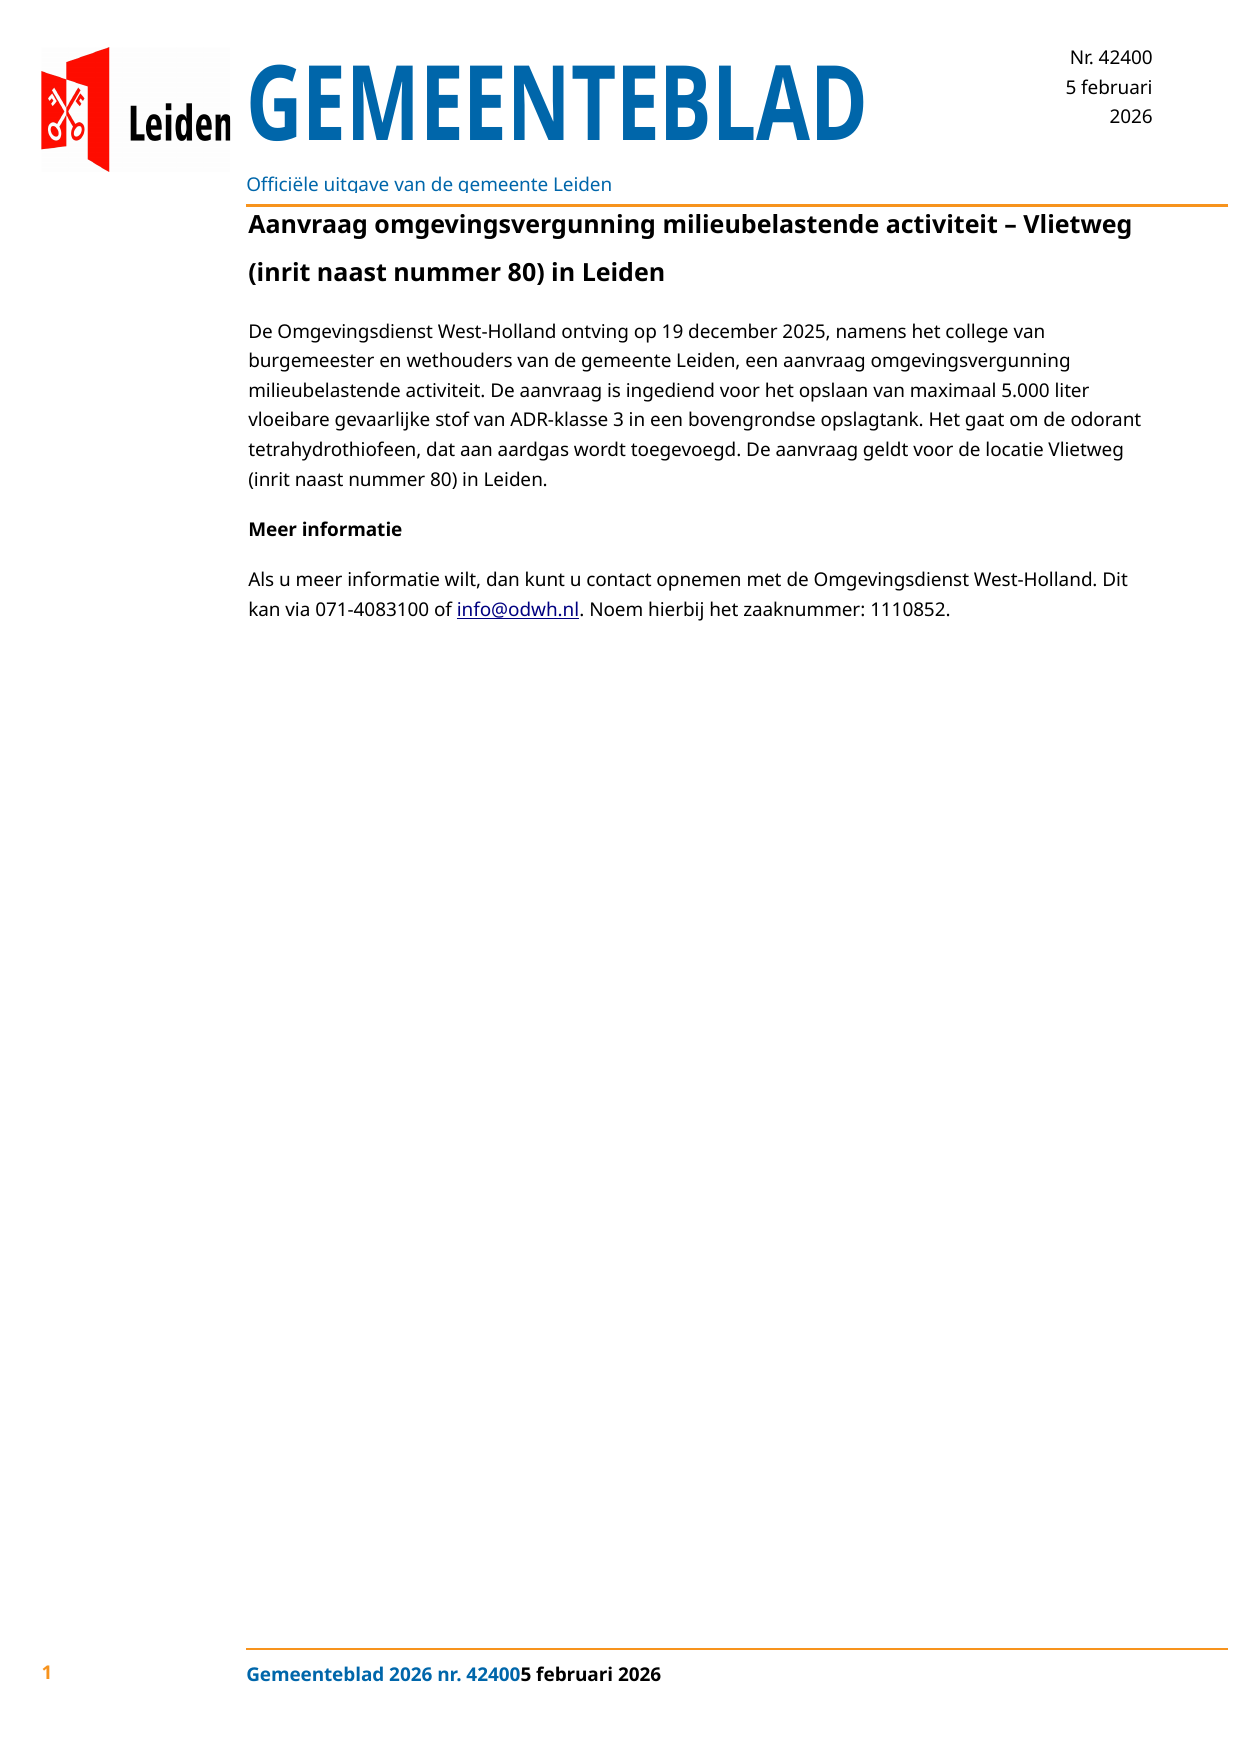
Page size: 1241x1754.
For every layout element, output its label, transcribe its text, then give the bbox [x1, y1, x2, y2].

text De Omgevingsdienst West-Holland ontving op 19 december 2025, namens het college van burgemeester en wethouders van de gemeente Leiden, een aanvraag omgevingsvergunning milieubelastende activiteit. De aanvraag is ingediend voor het opslaan van maximaal 5.000 liter vloeibare gevaarlijke stof van ADR-klasse 3 in een bovengrondse opslagtank. Het gaat om de odorant tetrahydrothiofeen, dat aan aardgas wordt toegevoegd. De aanvraag geldt voor de locatie Vlietweg (inrit naast nummer 80) in Leiden. [248, 318, 1152, 492]
text Meer informatie [248, 516, 1152, 542]
picture [41, 47, 231, 172]
text Als u meer informatie wilt, dan kunt u contact opnemen met de Omgevingsdienst West-Holland. Dit kan via 071-4083100 of info@odwh.nl. Noem hierbij het zaaknummer: 1110852. [248, 567, 1152, 622]
text Aanvraag omgevingsvergunning milieubelastende activiteit – Vlietweg (inrit naast nummer 80) in Leiden [248, 207, 1152, 288]
